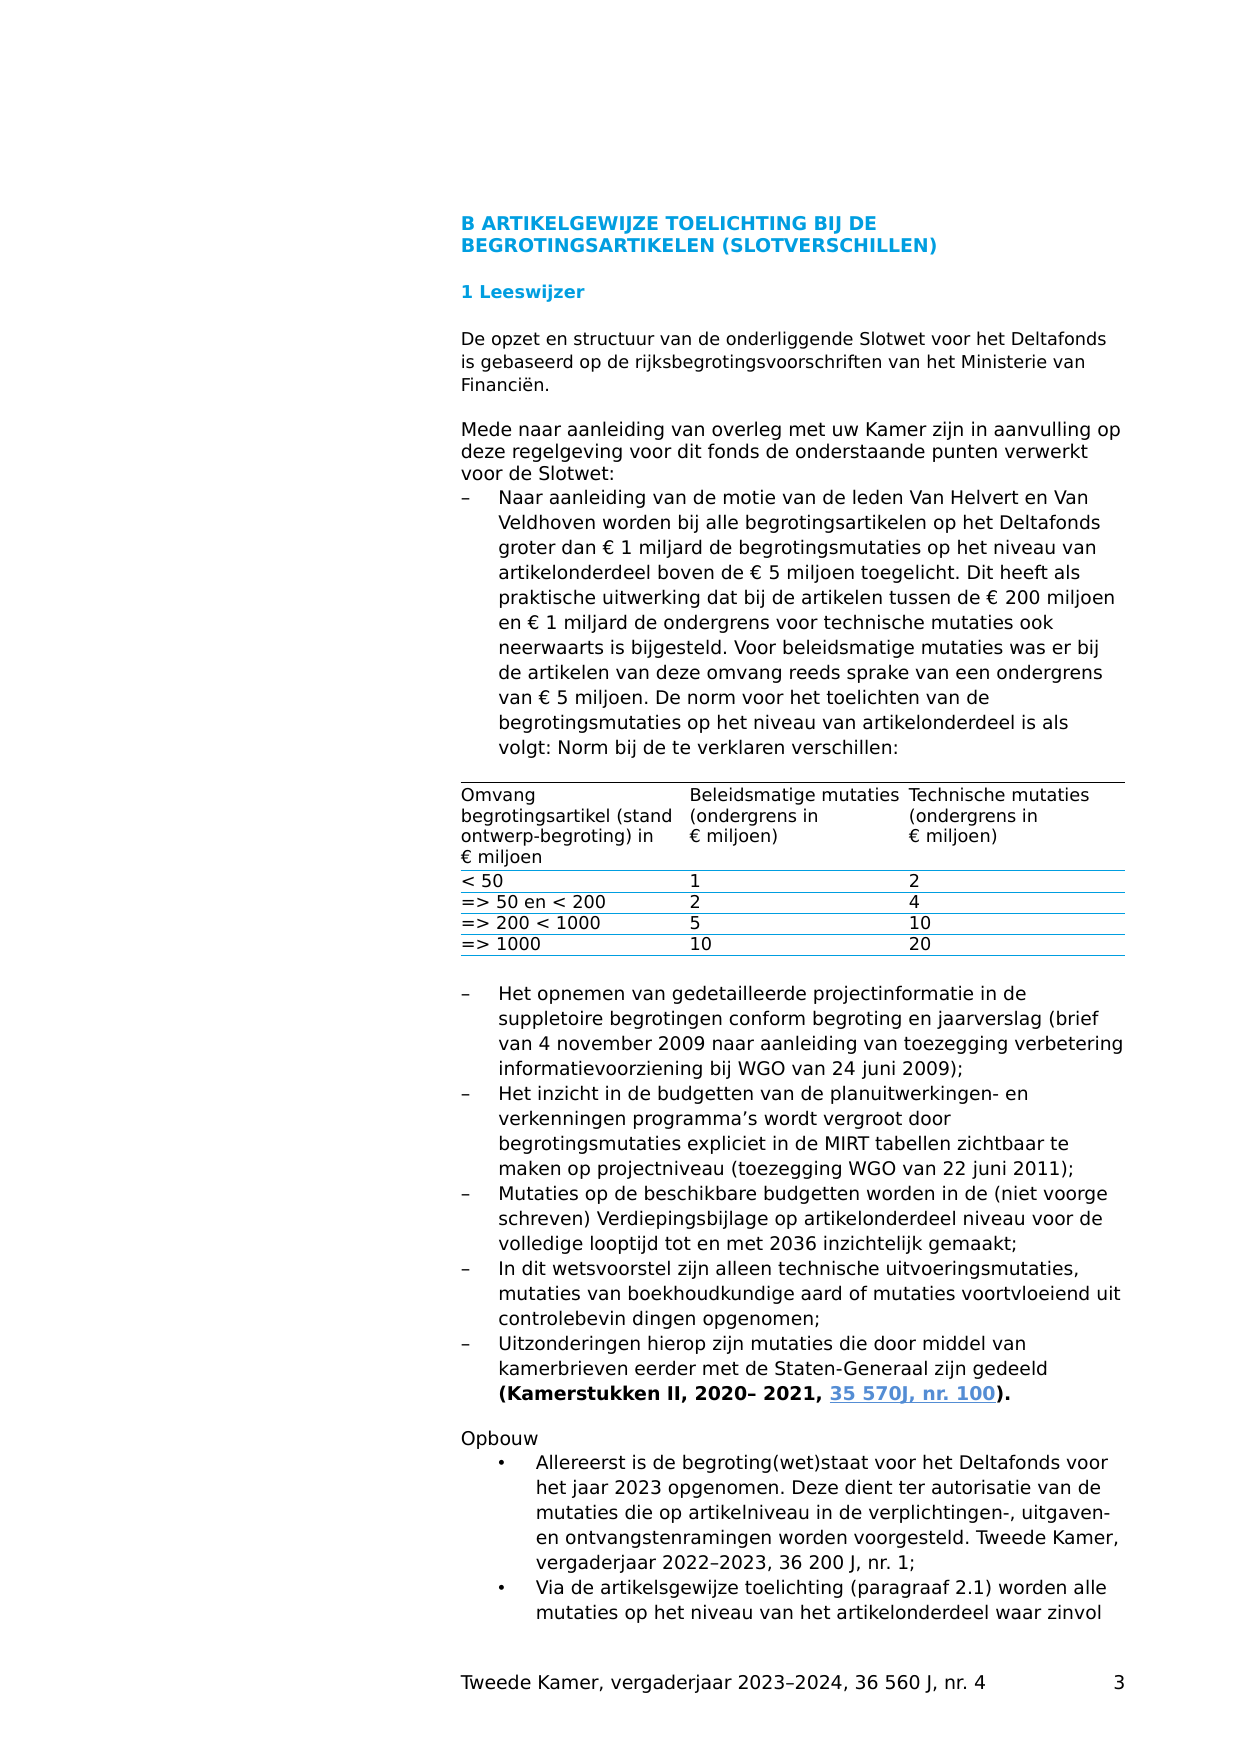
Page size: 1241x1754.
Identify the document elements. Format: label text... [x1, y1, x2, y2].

list Het inzicht in de budgetten van de planuitwerkingen- en verkenningen programma’s wordt vergroot door begrotingsmutaties expliciet in de MIRT tabellen zichtbaar te maken op projectniveau (toezegging WGO van 22 juni 2011); [461, 1080, 1125, 1180]
table_header Beleidsmatige mutaties (ondergrens in € miljoen) [686, 783, 906, 870]
list Uitzonderingen hierop zijn mutaties die door middel van kamerbrieven eerder met de Staten-Generaal zijn gedeeld (Kamerstukken II, 2020– 2021, 35 570J, nr. 100). [461, 1330, 1125, 1405]
text De opzet en structuur van de onderliggende Slotwet voor het Deltafonds is gebaseerd op de rijksbegrotingsvoorschriften van het Ministerie van Financiën. [461, 327, 1125, 396]
list Via de artikelsgewijze toelichting (paragraaf 2.1) worden alle mutaties op het niveau van het artikelonderdeel waar zinvol [498, 1574, 1125, 1624]
table_cell 2 [906, 871, 1125, 891]
table_cell => 50 en < 200 [461, 893, 686, 913]
title B Artikelgewijze toelichting bij de begrotingsartikelen (slotverschillen) [461, 213, 1125, 257]
table_header Omvang begrotingsartikel (stand ontwerp-begroting) in € miljoen [461, 783, 686, 870]
table_cell 1 [686, 871, 906, 891]
table_cell 10 [686, 935, 906, 955]
list In dit wetsvoorstel zijn alleen technische uitvoeringsmutaties, mutaties van boekhoudkundige aard of mutaties voortvloeiend uit controlebevin dingen opgenomen; [461, 1255, 1125, 1330]
table_header Technische mutaties (ondergrens in € miljoen) [906, 783, 1125, 870]
list Allereerst is de begroting(wet)staat voor het Deltafonds voor het jaar 2023 opgenomen. Deze dient ter autorisatie van de mutaties die op artikelniveau in de verplichtingen-, uitgaven- en ontvangstenramingen worden voorgesteld. Tweede Kamer, vergaderjaar 2022–2023, 36 200 J, nr. 1; [498, 1449, 1125, 1574]
table_cell => 1000 [461, 935, 686, 955]
list Mutaties op de beschikbare budgetten worden in de (niet voorge schreven) Verdiepingsbijlage op artikelonderdeel niveau voor de volledige looptijd tot en met 2036 inzichtelijk gemaakt; [461, 1180, 1125, 1255]
table_cell 5 [686, 914, 906, 934]
text Opbouw [461, 1427, 1125, 1449]
title 1 Leeswijzer [461, 280, 1125, 303]
table_cell 20 [906, 935, 1125, 955]
table_cell => 200 < 1000 [461, 914, 686, 934]
table_cell 10 [906, 914, 1125, 934]
list Naar aanleiding van de motie van de leden Van Helvert en Van Veldhoven worden bij alle begrotingsartikelen op het Deltafonds groter dan € 1 miljard de begrotingsmutaties op het niveau van artikelonderdeel boven de € 5 miljoen toegelicht. Dit heeft als praktische uitwerking dat bij de artikelen tussen de € 200 miljoen en € 1 miljard de ondergrens voor technische mutaties ook neerwaarts is bijgesteld. Voor beleidsmatige mutaties was er bij de artikelen van deze omvang reeds sprake van een ondergrens van € 5 miljoen. De norm voor het toelichten van de begrotingsmutaties op het niveau van artikelonderdeel is als volgt: Norm bij de te verklaren verschillen: [461, 484, 1125, 759]
text Mede naar aanleiding van overleg met uw Kamer zijn in aanvulling op deze regelgeving voor dit fonds de onderstaande punten verwerkt voor de Slotwet: [461, 418, 1125, 484]
table_cell 4 [906, 893, 1125, 913]
list Het opnemen van gedetailleerde projectinformatie in de suppletoire begrotingen conform begroting en jaarverslag (brief van 4 november 2009 naar aanleiding van toezegging verbetering informatievoorziening bij WGO van 24 juni 2009); [461, 980, 1125, 1080]
table_cell 2 [686, 893, 906, 913]
table_cell < 50 [461, 871, 686, 891]
